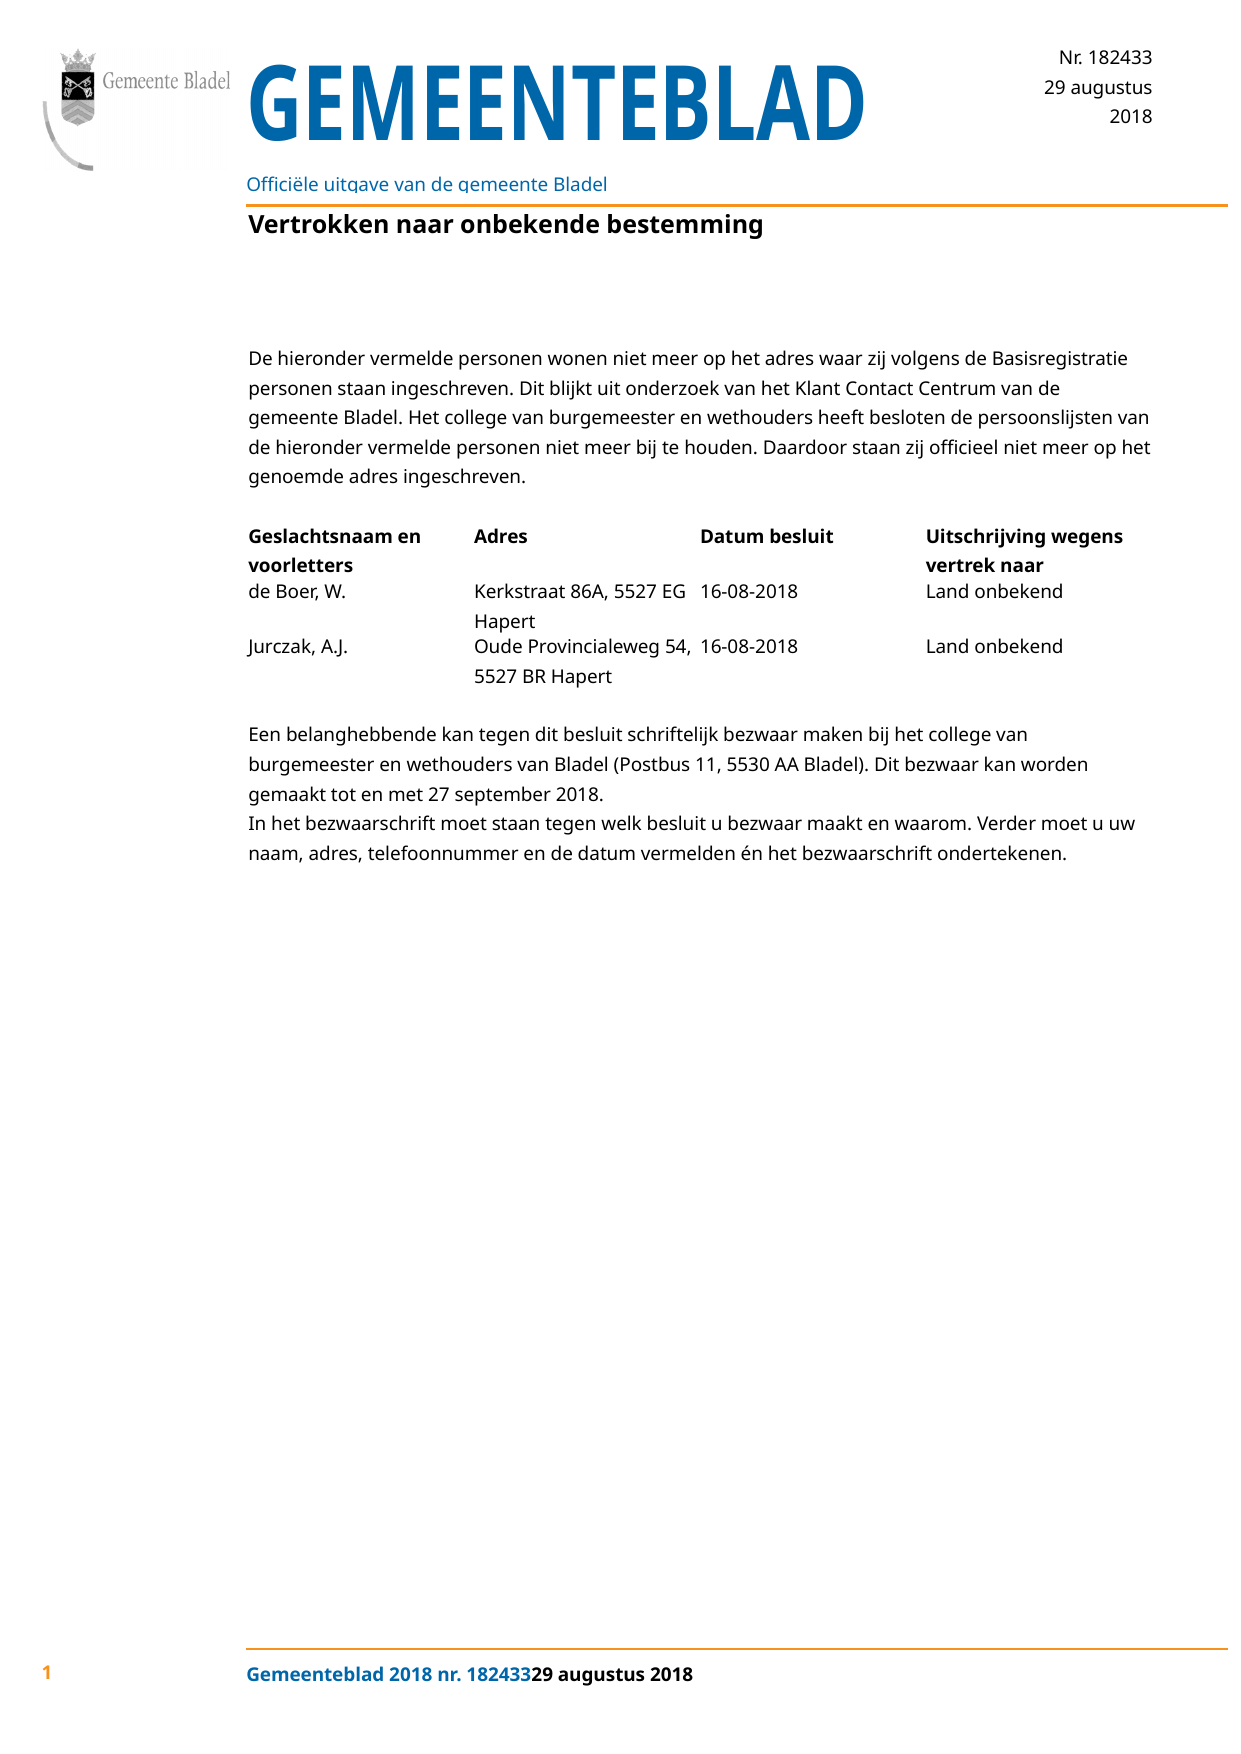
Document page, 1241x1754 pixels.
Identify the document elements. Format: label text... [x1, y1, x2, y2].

table_cell Oude Provincialeweg 54, 5527 BR Hapert [474, 634, 700, 689]
table_cell Land onbekend [926, 578, 1152, 633]
table_header Uitschrijving wegens vertrek naar [926, 523, 1152, 578]
table_cell 16-08-2018 [700, 634, 926, 689]
table_cell Kerkstraat 86A, 5527 EG Hapert [474, 578, 700, 633]
table_cell de Boer, W. [248, 578, 474, 633]
text Een belanghebbende kan tegen dit besluit schriftelijk bezwaar maken bij het college van burgemeester en wethouders van Bladel (Postbus 11, 5530 AA Bladel). Dit bezwaar kan worden gemaakt tot en met 27 september 2018. [248, 722, 1152, 807]
table_cell Land onbekend [926, 634, 1152, 689]
table_header Geslachtsnaam en voorletters [248, 523, 474, 578]
text Vertrokken naar onbekende bestemming [248, 207, 1152, 241]
text In het bezwaarschrift moet staan tegen welk besluit u bezwaar maakt en waarom. Verder moet u uw naam, adres, telefoonnummer en de datum vermelden én het bezwaarschrift ondertekenen. [248, 810, 1152, 866]
text De hieronder vermelde personen wonen niet meer op het adres waar zij volgens de Basisregistratie personen staan ingeschreven. Dit blijkt uit onderzoek van het Klant Contact Centrum van de gemeente Bladel. Het college van burgemeester en wethouders heeft besloten de persoonslijsten van de hieronder vermelde personen niet meer bij te houden. Daardoor staan zij officieel niet meer op het genoemde adres ingeschreven. [248, 345, 1152, 489]
table_cell 16-08-2018 [700, 578, 926, 633]
table_header Datum besluit [700, 523, 926, 578]
table_header Adres [474, 523, 700, 578]
table_cell Jurczak, A.J. [248, 634, 474, 689]
picture [41, 47, 231, 172]
